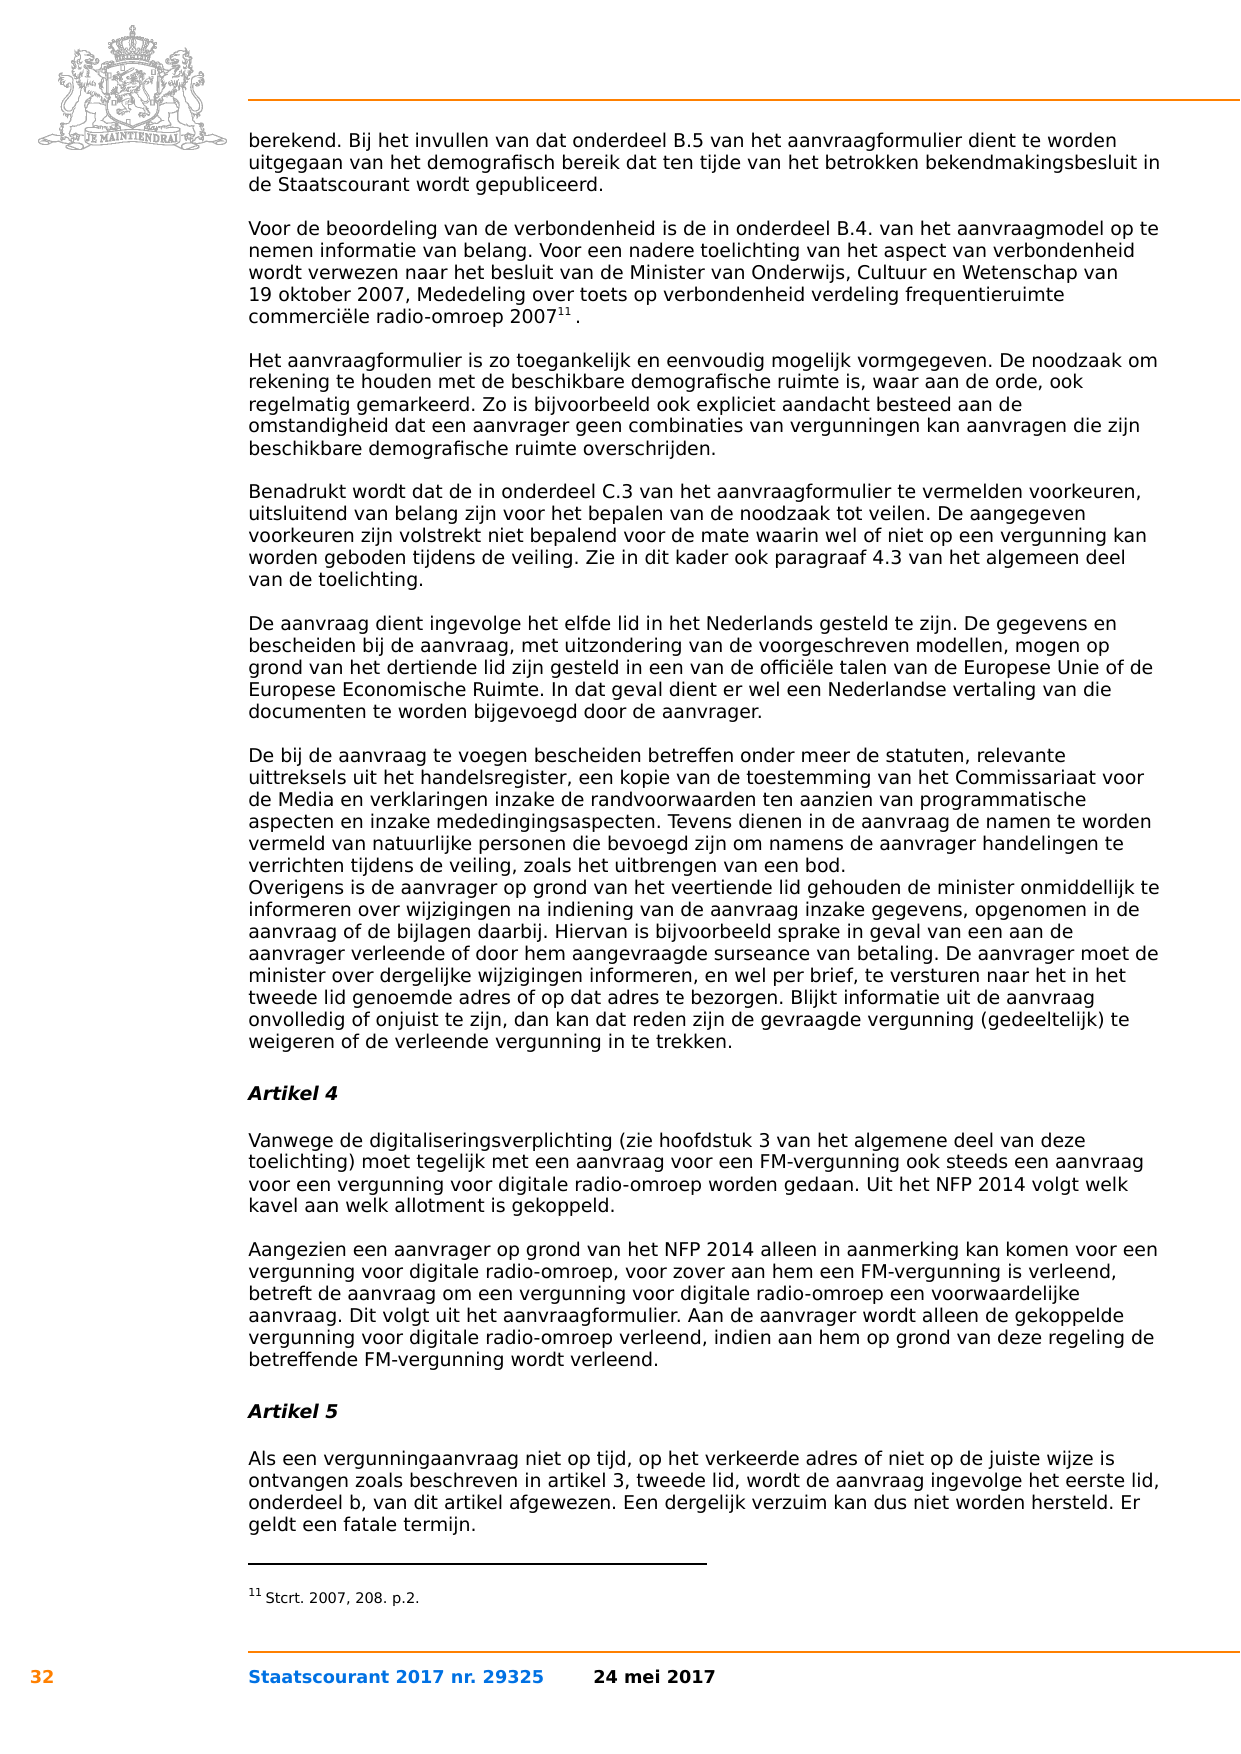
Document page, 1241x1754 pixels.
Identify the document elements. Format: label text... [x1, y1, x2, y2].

text Benadrukt wordt dat de in onderdeel C.3 van het aanvraagformulier te vermelden voorkeuren, uitsluitend van belang zijn voor het bepalen van de noodzaak tot veilen. De aangegeven voorkeuren zijn volstrekt niet bepalend voor de mate waarin wel of niet op een vergunning kan worden geboden tijdens de veiling. Zie in dit kader ook paragraaf 4.3 van het algemeen deel van de toelichting. [248, 481, 1163, 591]
picture [38, 25, 227, 150]
text Stcrt. 2007, 208. p.2. [248, 1586, 1163, 1608]
text De aanvraag dient ingevolge het elfde lid in het Nederlands gesteld te zijn. De gegevens en bescheiden bij de aanvraag, met uitzondering van de voorgeschreven modellen, mogen op grond van het dertiende lid zijn gesteld in een van de officiële talen van de Europese Unie of de Europese Economische Ruimte. In dat geval dient er wel een Nederlandse vertaling van die documenten te worden bijgevoegd door de aanvrager. [248, 613, 1163, 723]
subtitle Artikel 4 [248, 1082, 1163, 1104]
text De bij de aanvraag te voegen bescheiden betreffen onder meer de statuten, relevante uittreksels uit het handelsregister, een kopie van de toestemming van het Commissariaat voor de Media en verklaringen inzake de randvoorwaarden ten aanzien van programmatische aspecten en inzake mededingingsaspecten. Tevens dienen in de aanvraag de namen te worden vermeld van natuurlijke personen die bevoegd zijn om namens de aanvrager handelingen te verrichten tijdens de veiling, zoals het uitbrengen van een bod. [248, 745, 1163, 877]
text Voor de beoordeling van de verbondenheid is de in onderdeel B.4. van het aanvraagmodel op te nemen informatie van belang. Voor een nadere toelichting van het aspect van verbondenheid wordt verwezen naar het besluit van de Minister van Onderwijs, Cultuur en Wetenschap van 19 oktober 2007, Mededeling over toets op verbondenheid verdeling frequentieruimte commerciële radio-omroep 2007. [248, 218, 1163, 328]
text Vanwege de digitaliseringsverplichting (zie hoofdstuk 3 van het algemene deel van deze toelichting) moet tegelijk met een aanvraag voor een FM-vergunning ook steeds een aanvraag voor een vergunning voor digitale radio-omroep worden gedaan. Uit het NFP 2014 volgt welk kavel aan welk allotment is gekoppeld. [248, 1129, 1163, 1217]
text Aangezien een aanvrager op grond van het NFP 2014 alleen in aanmerking kan komen voor een vergunning voor digitale radio-omroep, voor zover aan hem een FM-vergunning is verleend, betreft de aanvraag om een vergunning voor digitale radio-omroep een voorwaardelijke aanvraag. Dit volgt uit het aanvraagformulier. Aan de aanvrager wordt alleen de gekoppelde vergunning voor digitale radio-omroep verleend, indien aan hem op grond van deze regeling de betreffende FM-vergunning wordt verleend. [248, 1239, 1163, 1371]
text Het aanvraagformulier is zo toegankelijk en eenvoudig mogelijk vormgegeven. De noodzaak om rekening te houden met de beschikbare demografische ruimte is, waar aan de orde, ook regelmatig gemarkeerd. Zo is bijvoorbeeld ook expliciet aandacht besteed aan de omstandigheid dat een aanvrager geen combinaties van vergunningen kan aanvragen die zijn beschikbare demografische ruimte overschrijden. [248, 349, 1163, 459]
text Overigens is de aanvrager op grond van het veertiende lid gehouden de minister onmiddellijk te informeren over wijzigingen na indiening van de aanvraag inzake gegevens, opgenomen in de aanvraag of de bijlagen daarbij. Hiervan is bijvoorbeeld sprake in geval van een aan de aanvrager verleende of door hem aangevraagde surseance van betaling. De aanvrager moet de minister over dergelijke wijzigingen informeren, en wel per brief, te versturen naar het in het tweede lid genoemde adres of op dat adres te bezorgen. Blijkt informatie uit de aanvraag onvolledig of onjuist te zijn, dan kan dat reden zijn de gevraagde vergunning (gedeeltelijk) te weigeren of de verleende vergunning in te trekken. [248, 877, 1163, 1052]
text Als een vergunningaanvraag niet op tijd, op het verkeerde adres of niet op de juiste wijze is ontvangen zoals beschreven in artikel 3, tweede lid, wordt de aanvraag ingevolge het eerste lid, onderdeel b, van dit artikel afgewezen. Een dergelijk verzuim kan dus niet worden hersteld. Er geldt een fatale termijn. [248, 1448, 1163, 1536]
text berekend. Bij het invullen van dat onderdeel B.5 van het aanvraagformulier dient te worden uitgegaan van het demografisch bereik dat ten tijde van het betrokken bekendmakingsbesluit in de Staatscourant wordt gepubliceerd. [248, 130, 1163, 196]
subtitle Artikel 5 [248, 1401, 1163, 1423]
